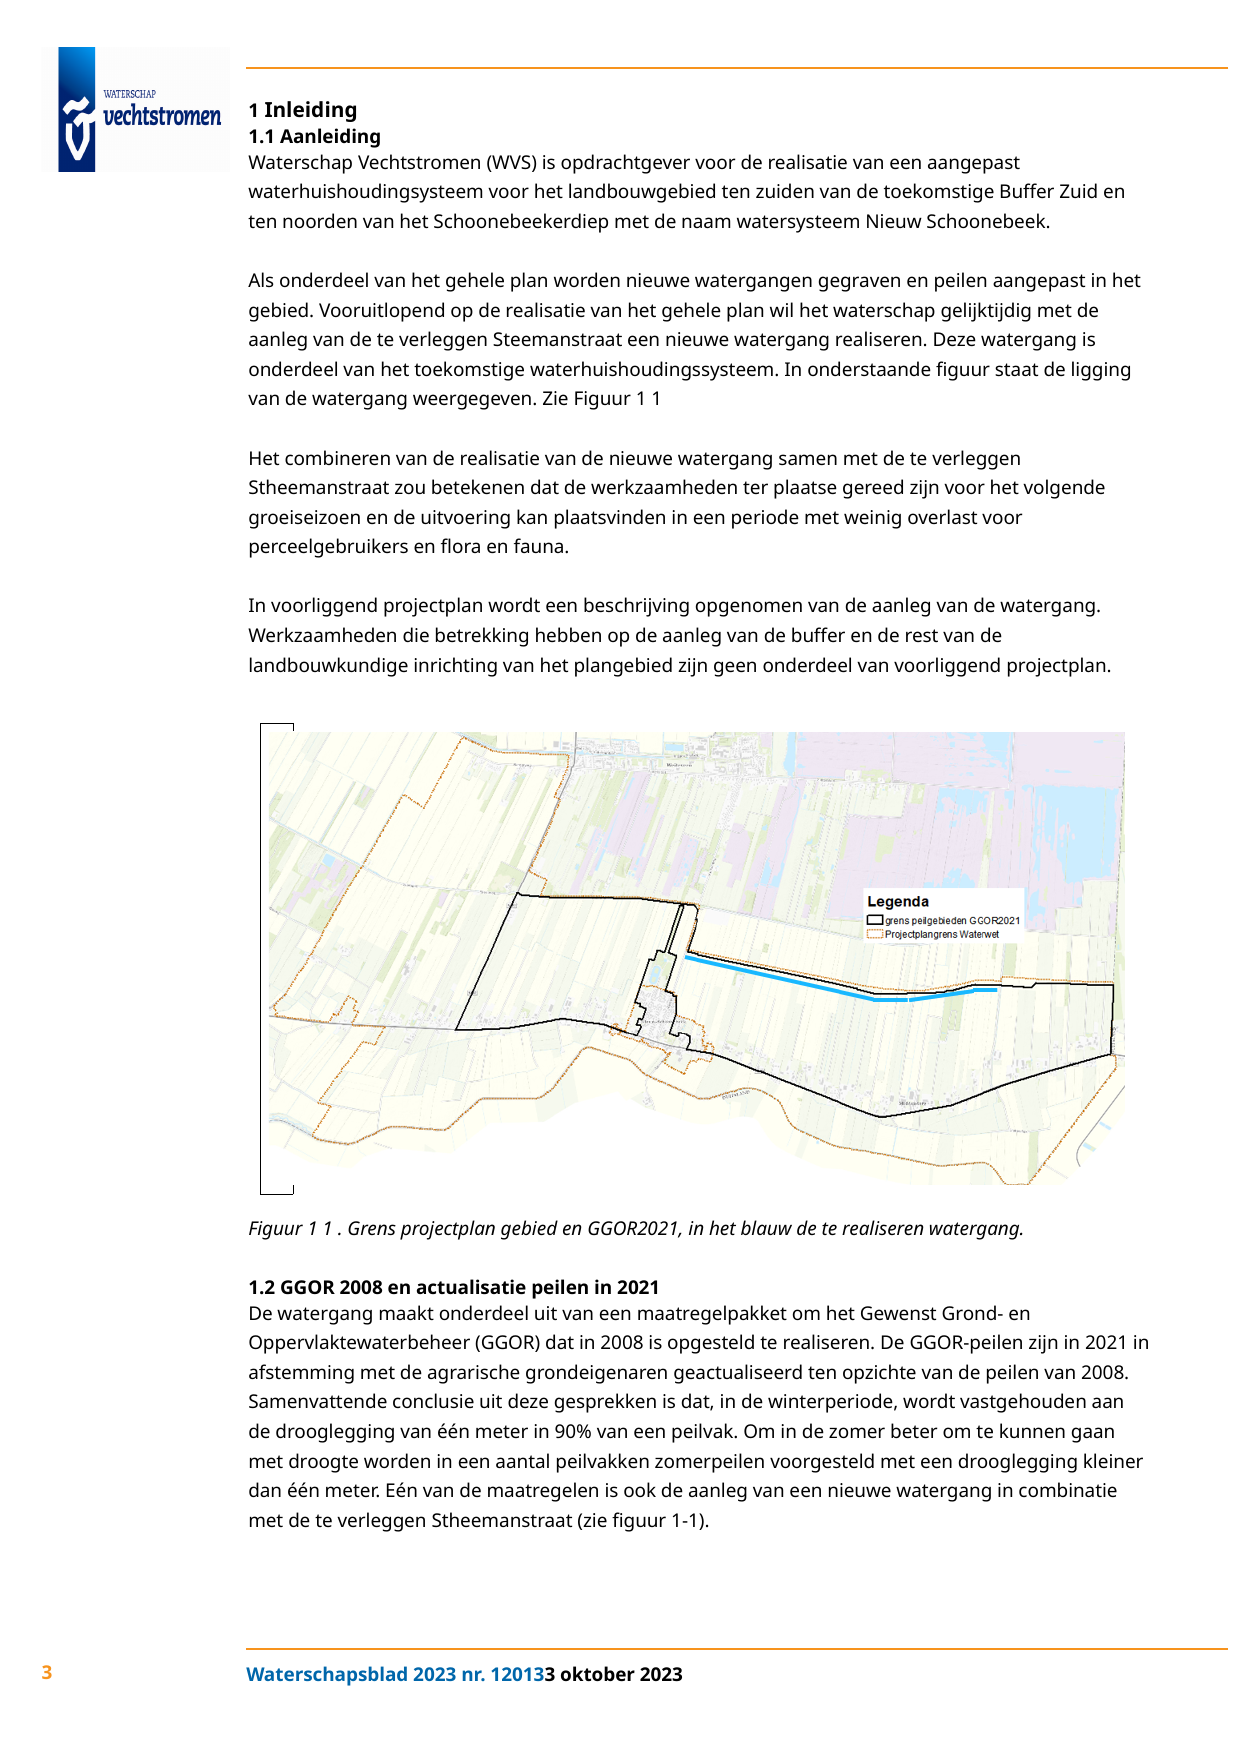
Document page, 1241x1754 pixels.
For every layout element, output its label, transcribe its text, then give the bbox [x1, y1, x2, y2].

picture [41, 47, 231, 172]
text 1.2 GGOR 2008 en actualisatie peilen in 2021 [248, 1274, 1152, 1300]
text 1.1 Aanleiding [248, 123, 1152, 149]
text Figuur 1 1 . Grens projectplan gebied en GGOR2021, in het blauw de te realiseren watergang. [248, 1215, 1152, 1241]
text Als onderdeel van het gehele plan worden nieuwe watergangen gegraven en peilen aangepast in het gebied. Vooruitlopend op de realisatie van het gehele plan wil het waterschap gelijktijdig met de aanleg van de te verleggen Steemanstraat een nieuwe watergang realiseren. Deze watergang is onderdeel van het toekomstige waterhuishoudingssysteem. In onderstaande figuur staat de ligging van de watergang weergegeven. Zie Figuur 1 1 [248, 267, 1152, 411]
text Het combineren van de realisatie van de nieuwe watergang samen met de te verleggen Stheemanstraat zou betekenen dat de werkzaamheden ter plaatse gereed zijn voor het volgende groeiseizoen en de uitvoering kan plaatsvinden in een periode met weinig overlast voor perceelgebruikers en flora en fauna. [248, 445, 1152, 559]
picture [268, 731, 1125, 1185]
text In voorliggend projectplan wordt een beschrijving opgenomen van de aanleg van de watergang. Werkzaamheden die betrekking hebben op de aanleg van de buffer en de rest van de landbouwkundige inrichting van het plangebied zijn geen onderdeel van voorliggend projectplan. [248, 593, 1152, 678]
text Waterschap Vechtstromen (WVS) is opdrachtgever voor de realisatie van een aangepast waterhuishoudingsysteem voor het landbouwgebied ten zuiden van de toekomstige Buffer Zuid en ten noorden van het Schoonebeekerdiep met de naam watersysteem Nieuw Schoonebeek. [248, 149, 1152, 234]
text De watergang maakt onderdeel uit van een maatregelpakket om het Gewenst Grond- en Oppervlaktewaterbeheer (GGOR) dat in 2008 is opgesteld te realiseren. De GGOR-peilen zijn in 2021 in afstemming met de agrarische grondeigenaren geactualiseerd ten opzichte van de peilen van 2008. Samenvattende conclusie uit deze gesprekken is dat, in de winterperiode, wordt vastgehouden aan de drooglegging van één meter in 90% van een peilvak. Om in de zomer beter om te kunnen gaan met droogte worden in een aantal peilvakken zomerpeilen voorgesteld met een drooglegging kleiner dan één meter. Eén van de maatregelen is ook de aanleg van een nieuwe watergang in combinatie met de te verleggen Stheemanstraat (zie figuur 1-1). [248, 1300, 1152, 1533]
text 1 Inleiding [248, 95, 1152, 123]
